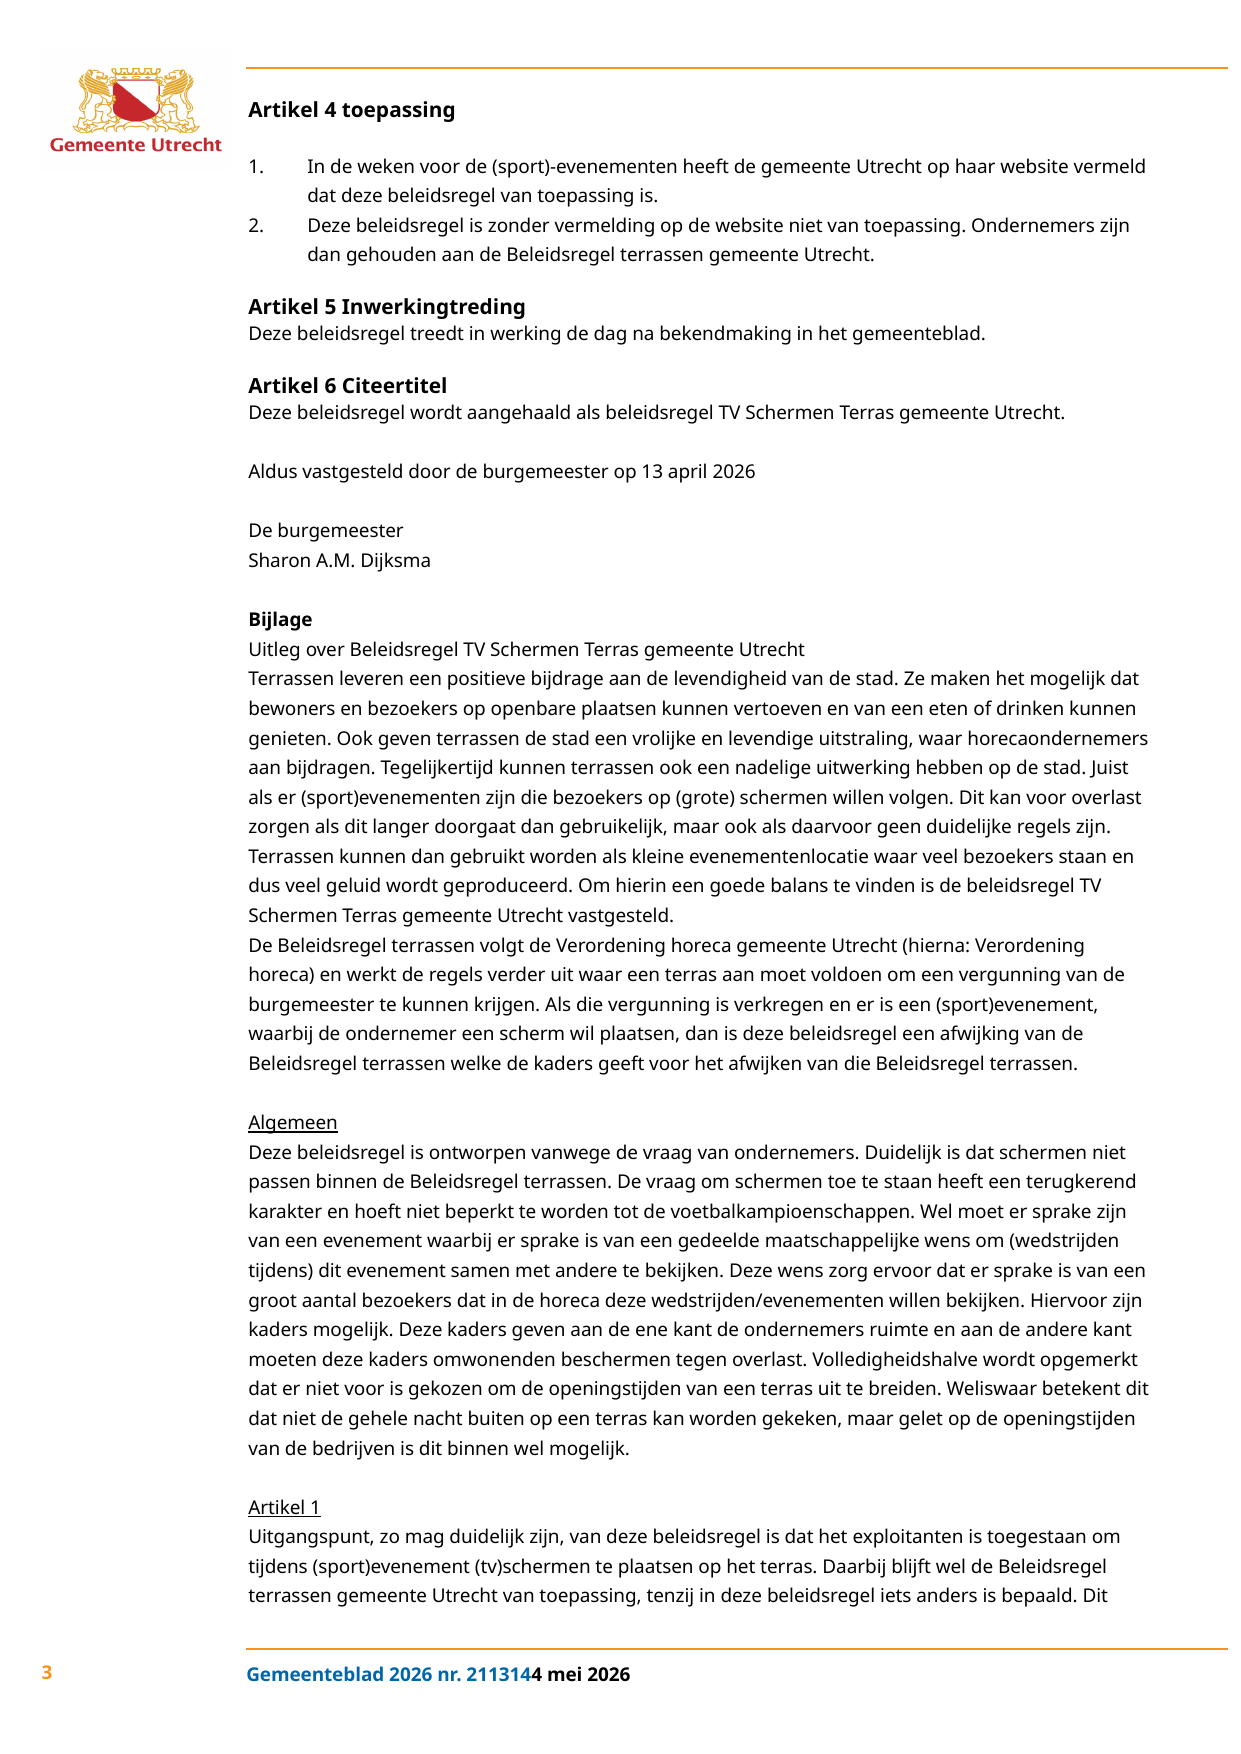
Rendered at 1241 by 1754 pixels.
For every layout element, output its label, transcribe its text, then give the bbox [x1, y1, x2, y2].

text Uitleg over Beleidsregel TV Schermen Terras gemeente Utrecht [248, 636, 1152, 662]
list Deze beleidsregel is zonder vermelding op de website niet van toepassing. Ondernemers zijn dan gehouden aan de Beleidsregel terrassen gemeente Utrecht. [248, 212, 1152, 267]
list In de weken voor de (sport)-evenementen heeft de gemeente Utrecht op haar website vermeld dat deze beleidsregel van toepassing is. [248, 153, 1152, 208]
text Artikel 6 Citeertitel [248, 371, 1152, 399]
text De Beleidsregel terrassen volgt de Verordening horeca gemeente Utrecht (hierna: Verordening horeca) en werkt de regels verder uit waar een terras aan moet voldoen om een vergunning van de burgemeester te kunnen krijgen. Als die vergunning is verkregen en er is een (sport)evenement, waarbij de ondernemer een scherm wil plaatsen, dan is deze beleidsregel een afwijking van de Beleidsregel terrassen welke de kaders geeft voor het afwijken van die Beleidsregel terrassen. [248, 932, 1152, 1076]
text Aldus vastgesteld door de burgemeester op 13 april 2026 [248, 458, 1152, 484]
text De burgemeester [248, 518, 1152, 543]
text Artikel 5 Inwerkingtreding [248, 292, 1152, 320]
text Deze beleidsregel wordt aangehaald als beleidsregel TV Schermen Terras gemeente Utrecht. [248, 399, 1152, 425]
text Bijlage [248, 606, 1152, 632]
text Algemeen [248, 1109, 1152, 1135]
text Uitgangspunt, zo mag duidelijk zijn, van deze beleidsregel is dat het exploitanten is toegestaan om tijdens (sport)evenement (tv)schermen te plaatsen op het terras. Daarbij blijft wel de Beleidsregel terrassen gemeente Utrecht van toepassing, tenzij in deze beleidsregel iets anders is bepaald. Dit [248, 1523, 1152, 1608]
text Deze beleidsregel is ontworpen vanwege de vraag van ondernemers. Duidelijk is dat schermen niet passen binnen de Beleidsregel terrassen. De vraag om schermen toe te staan heeft een terugkerend karakter en hoeft niet beperkt te worden tot de voetbalkampioenschappen. Wel moet er sprake zijn van een evenement waarbij er sprake is van een gedeelde maatschappelijke wens om (wedstrijden tijdens) dit evenement samen met andere te bekijken. Deze wens zorg ervoor dat er sprake is van een groot aantal bezoekers dat in de horeca deze wedstrijden/evenementen willen bekijken. Hiervoor zijn kaders mogelijk. Deze kaders geven aan de ene kant de ondernemers ruimte en aan de andere kant moeten deze kaders omwonenden beschermen tegen overlast. Volledigheidshalve wordt opgemerkt dat er niet voor is gekozen om de openingstijden van een terras uit te breiden. Weliswaar betekent dit dat niet de gehele nacht buiten op een terras kan worden gekeken, maar gelet op de openingstijden van de bedrijven is dit binnen wel mogelijk. [248, 1139, 1152, 1460]
text Artikel 4 toepassing [248, 95, 1152, 123]
text Artikel 1 [248, 1494, 1152, 1519]
text Deze beleidsregel treedt in werking de dag na bekendmaking in het gemeenteblad. [248, 320, 1152, 346]
text Terrassen leveren een positieve bijdrage aan de levendigheid van de stad. Ze maken het mogelijk dat bewoners en bezoekers op openbare plaatsen kunnen vertoeven en van een eten of drinken kunnen genieten. Ook geven terrassen de stad een vrolijke en levendige uitstraling, waar horecaondernemers aan bijdragen. Tegelijkertijd kunnen terrassen ook een nadelige uitwerking hebben op de stad. Juist als er (sport)evenementen zijn die bezoekers op (grote) schermen willen volgen. Dit kan voor overlast zorgen als dit langer doorgaat dan gebruikelijk, maar ook als daarvoor geen duidelijke regels zijn. Terrassen kunnen dan gebruikt worden als kleine evenementenlocatie waar veel bezoekers staan en dus veel geluid wordt geproduceerd. Om hierin een goede balans te vinden is de beleidsregel TV Schermen Terras gemeente Utrecht vastgesteld. [248, 666, 1152, 928]
picture [41, 47, 231, 172]
text Sharon A.M. Dijksma [248, 547, 1152, 573]
